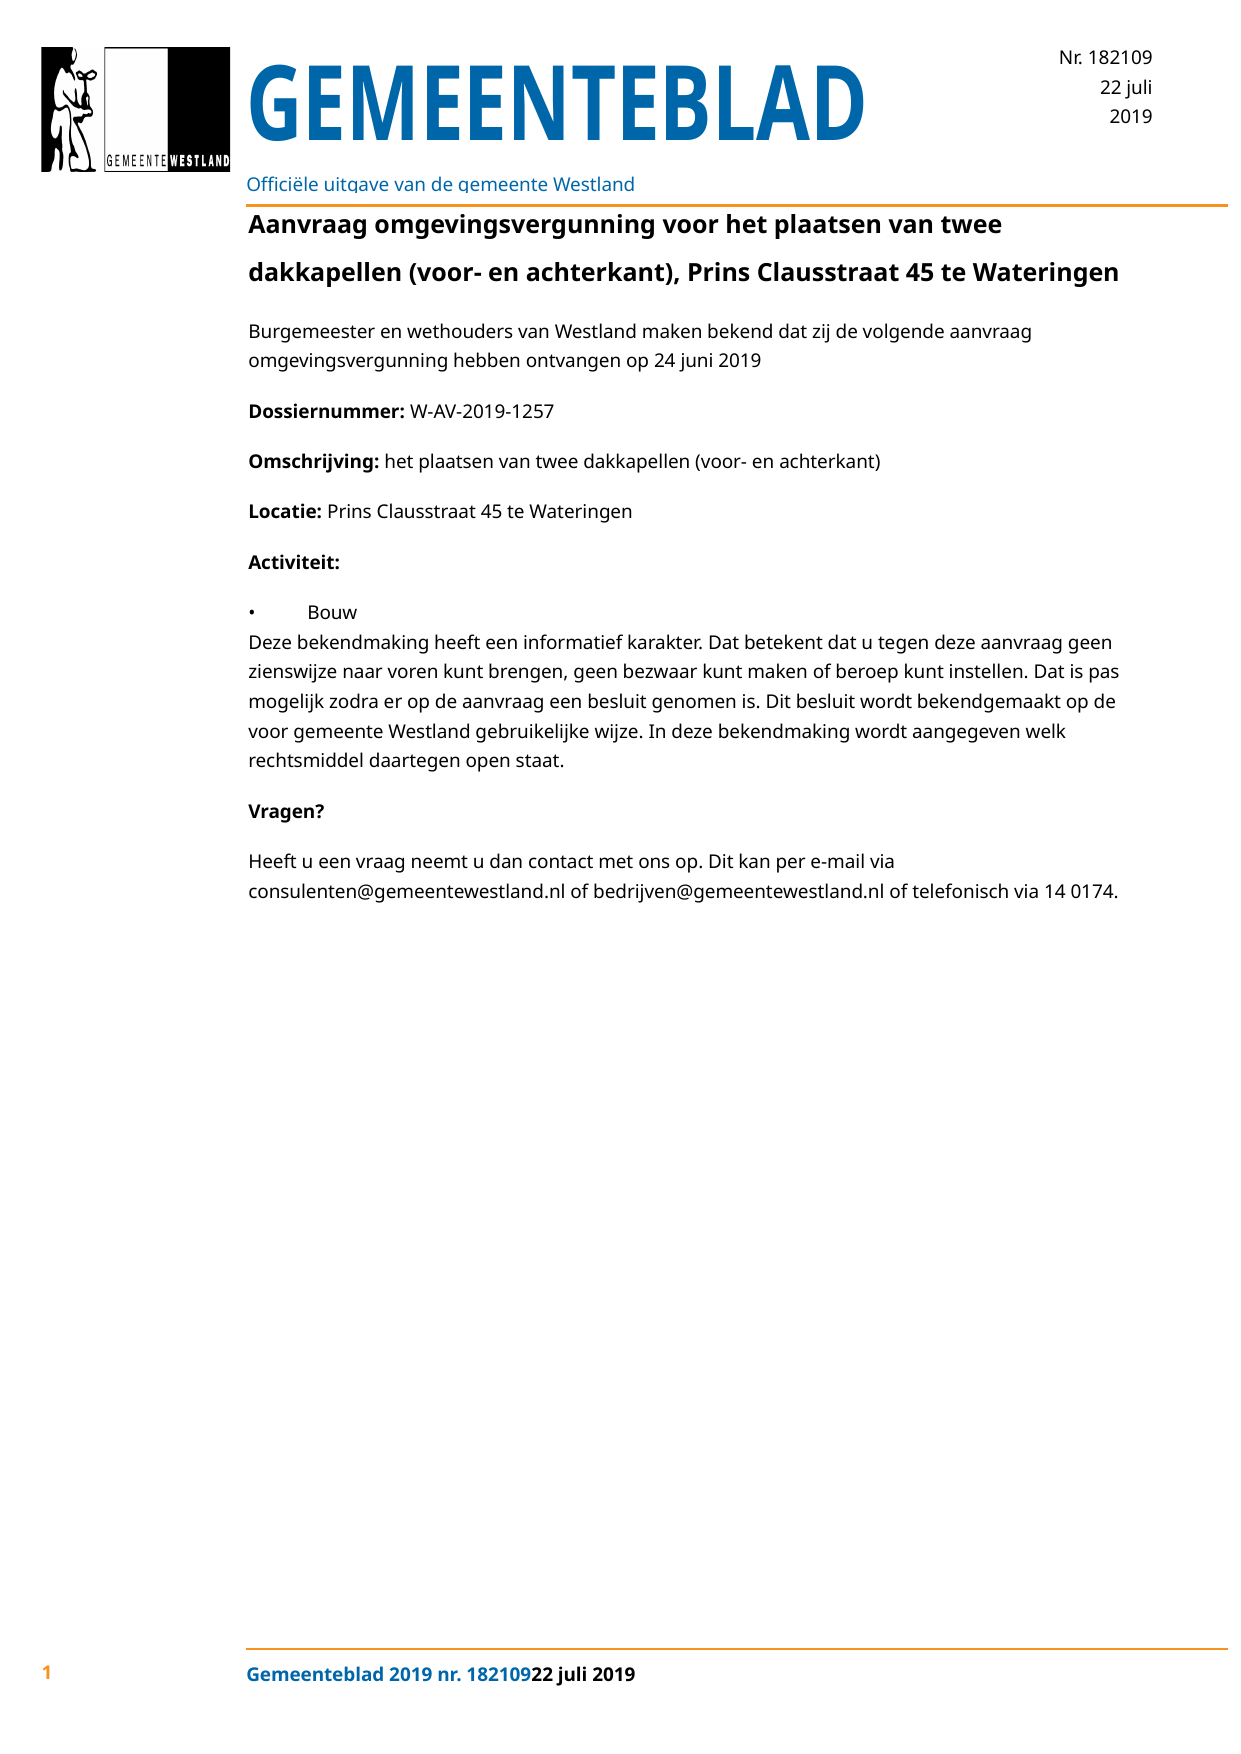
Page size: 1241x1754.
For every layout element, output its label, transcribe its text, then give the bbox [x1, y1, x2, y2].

text Heeft u een vraag neemt u dan contact met ons op. Dit kan per e-mail via consulenten@gemeentewestland.nl of bedrijven@gemeentewestland.nl of telefonisch via 14 0174. [248, 848, 1152, 904]
text Deze bekendmaking heeft een informatief karakter. Dat betekent dat u tegen deze aanvraag geen zienswijze naar voren kunt brengen, geen bezwaar kunt maken of beroep kunt instellen. Dat is pas mogelijk zodra er op de aanvraag een besluit genomen is. Dit besluit wordt bekendgemaakt op de voor gemeente Westland gebruikelijke wijze. In deze bekendmaking wordt aangegeven welk rechtsmiddel daartegen open staat. [248, 629, 1152, 773]
text Locatie: Prins Clausstraat 45 te Wateringen [248, 499, 1152, 524]
text Activiteit: [248, 549, 1152, 575]
text Omschrijving: het plaatsen van twee dakkapellen (voor- en achterkant) [248, 448, 1152, 474]
text Aanvraag omgevingsvergunning voor het plaatsen van twee dakkapellen (voor- en achterkant), Prins Clausstraat 45 te Wateringen [248, 207, 1152, 288]
list Bouw [248, 599, 1152, 625]
text Burgemeester en wethouders van Westland maken bekend dat zij de volgende aanvraag omgevingsvergunning hebben ontvangen op 24 juni 2019 [248, 318, 1152, 373]
picture [41, 47, 231, 172]
text Dossiernummer: W-AV-2019-1257 [248, 398, 1152, 424]
text Vragen? [248, 798, 1152, 824]
